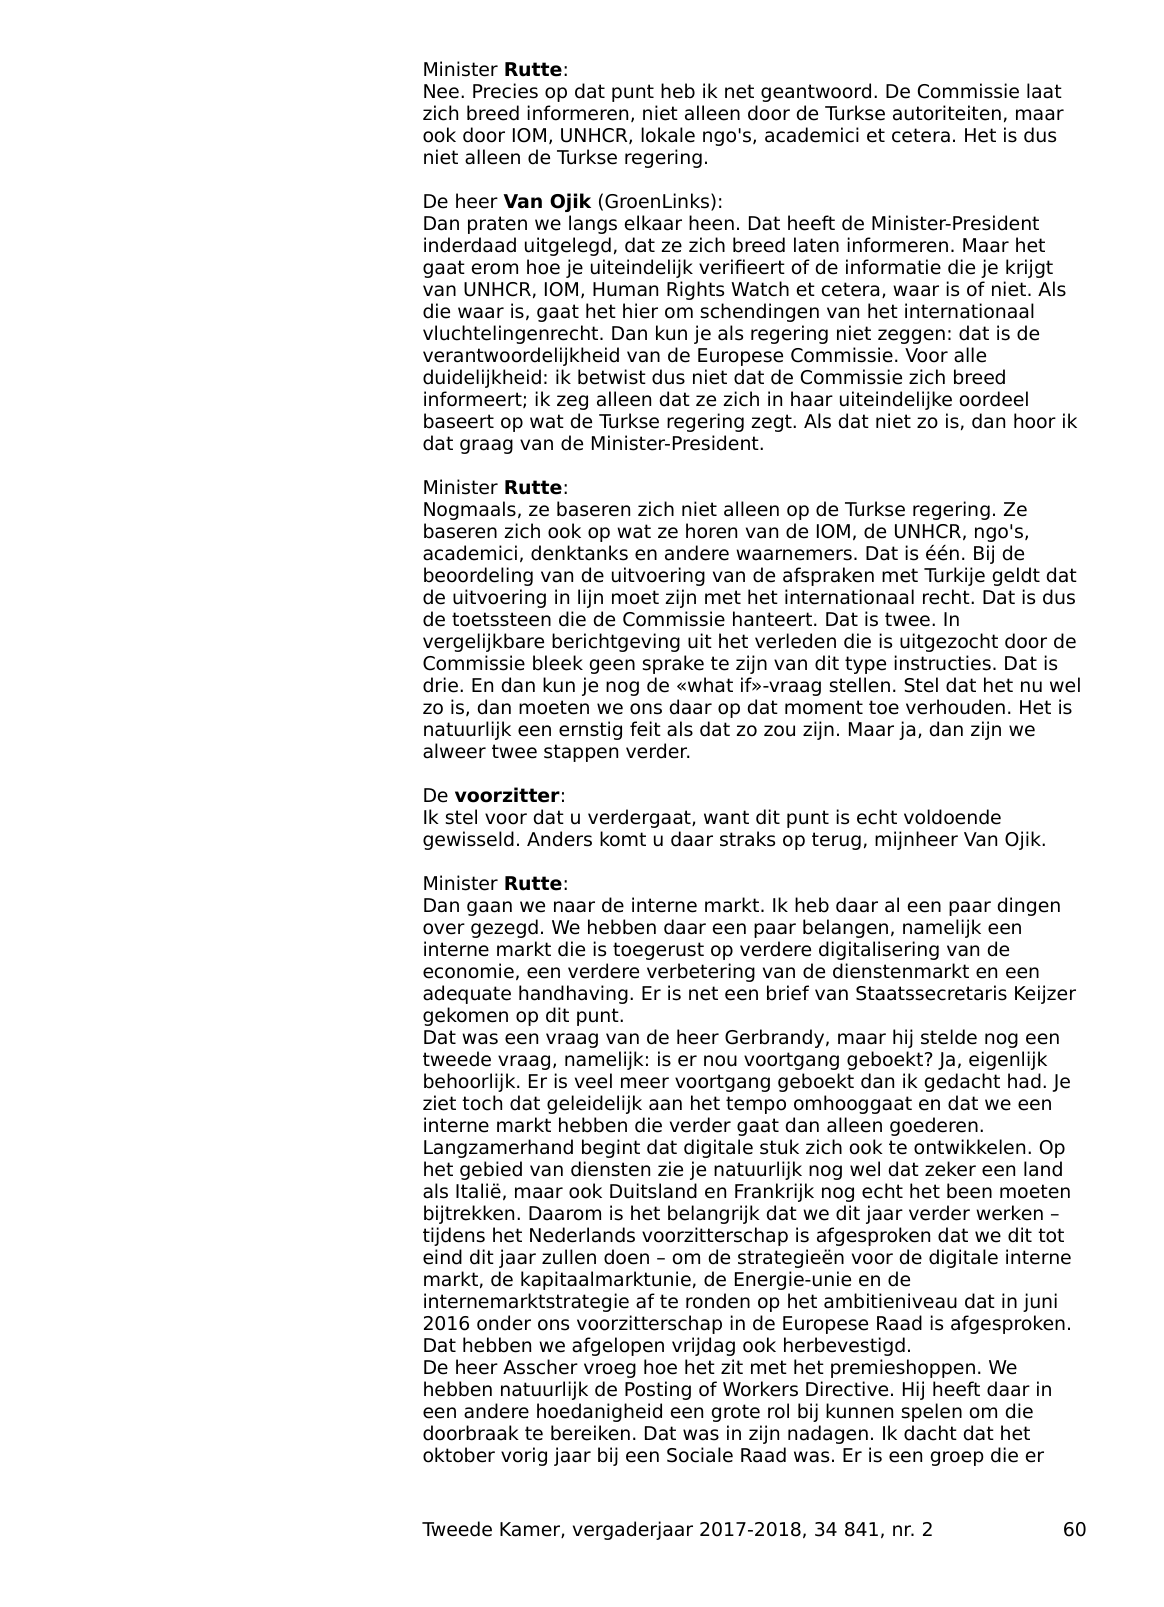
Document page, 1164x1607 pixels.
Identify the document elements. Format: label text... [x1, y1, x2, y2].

text Nogmaals, ze baseren zich niet alleen op de Turkse regering. Ze baseren zich ook op wat ze horen van de IOM, de UNHCR, ngo's, academici, denktanks en andere waarnemers. Dat is één. Bij de beoordeling van de uitvoering van de afspraken met Turkije geldt dat de uitvoering in lijn moet zijn met het internationaal recht. Dat is dus de toetssteen die de Commissie hanteert. Dat is twee. In vergelijkbare berichtgeving uit het verleden die is uitgezocht door de Commissie bleek geen sprake te zijn van dit type instructies. Dat is drie. En dan kun je nog de «what if»-vraag stellen. Stel dat het nu wel zo is, dan moeten we ons daar op dat moment toe verhouden. Het is natuurlijk een ernstig feit als dat zo zou zijn. Maar ja, dan zijn we alweer twee stappen verder. [422, 499, 1087, 763]
text Minister Rutte: [422, 59, 1087, 81]
text Ik stel voor dat u verdergaat, want dit punt is echt voldoende gewisseld. Anders komt u daar straks op terug, mijnheer Van Ojik. [422, 807, 1087, 851]
text Dan gaan we naar de interne markt. Ik heb daar al een paar dingen over gezegd. We hebben daar een paar belangen, namelijk een interne markt die is toegerust op verdere digitalisering van de economie, een verdere verbetering van de dienstenmarkt en een adequate handhaving. Er is net een brief van Staatssecretaris Keijzer gekomen op dit punt. [422, 895, 1087, 1027]
text Minister Rutte: [422, 477, 1087, 499]
text De voorzitter: [422, 785, 1087, 807]
text Dat was een vraag van de heer Gerbrandy, maar hij stelde nog een tweede vraag, namelijk: is er nou voortgang geboekt? Ja, eigenlijk behoorlijk. Er is veel meer voortgang geboekt dan ik gedacht had. Je ziet toch dat geleidelijk aan het tempo omhooggaat en dat we een interne markt hebben die verder gaat dan alleen goederen. Langzamerhand begint dat digitale stuk zich ook te ontwikkelen. Op het gebied van diensten zie je natuurlijk nog wel dat zeker een land als Italië, maar ook Duitsland en Frankrijk nog echt het been moeten bijtrekken. Daarom is het belangrijk dat we dit jaar verder werken – tijdens het Nederlands voorzitterschap is afgesproken dat we dit tot eind dit jaar zullen doen – om de strategieën voor de digitale interne markt, de kapitaalmarktunie, de Energie-unie en de internemarktstrategie af te ronden op het ambitieniveau dat in juni 2016 onder ons voorzitterschap in de Europese Raad is afgesproken. Dat hebben we afgelopen vrijdag ook herbevestigd. [422, 1027, 1087, 1357]
text Minister Rutte: [422, 873, 1087, 895]
text Dan praten we langs elkaar heen. Dat heeft de Minister-President inderdaad uitgelegd, dat ze zich breed laten informeren. Maar het gaat erom hoe je uiteindelijk verifieert of de informatie die je krijgt van UNHCR, IOM, Human Rights Watch et cetera, waar is of niet. Als die waar is, gaat het hier om schendingen van het internationaal vluchtelingenrecht. Dan kun je als regering niet zeggen: dat is de verantwoordelijkheid van de Europese Commissie. Voor alle duidelijkheid: ik betwist dus niet dat de Commissie zich breed informeert; ik zeg alleen dat ze zich in haar uiteindelijke oordeel baseert op wat de Turkse regering zegt. Als dat niet zo is, dan hoor ik dat graag van de Minister-President. [422, 213, 1087, 455]
text Nee. Precies op dat punt heb ik net geantwoord. De Commissie laat zich breed informeren, niet alleen door de Turkse autoriteiten, maar ook door IOM, UNHCR, lokale ngo's, academici et cetera. Het is dus niet alleen de Turkse regering. [422, 81, 1087, 169]
text De heer Van Ojik (GroenLinks): [422, 191, 1087, 213]
text De heer Asscher vroeg hoe het zit met het premieshoppen. We hebben natuurlijk de Posting of Workers Directive. Hij heeft daar in een andere hoedanigheid een grote rol bij kunnen spelen om die doorbraak te bereiken. Dat was in zijn nadagen. Ik dacht dat het oktober vorig jaar bij een Sociale Raad was. Er is een groep die er [422, 1357, 1087, 1467]
